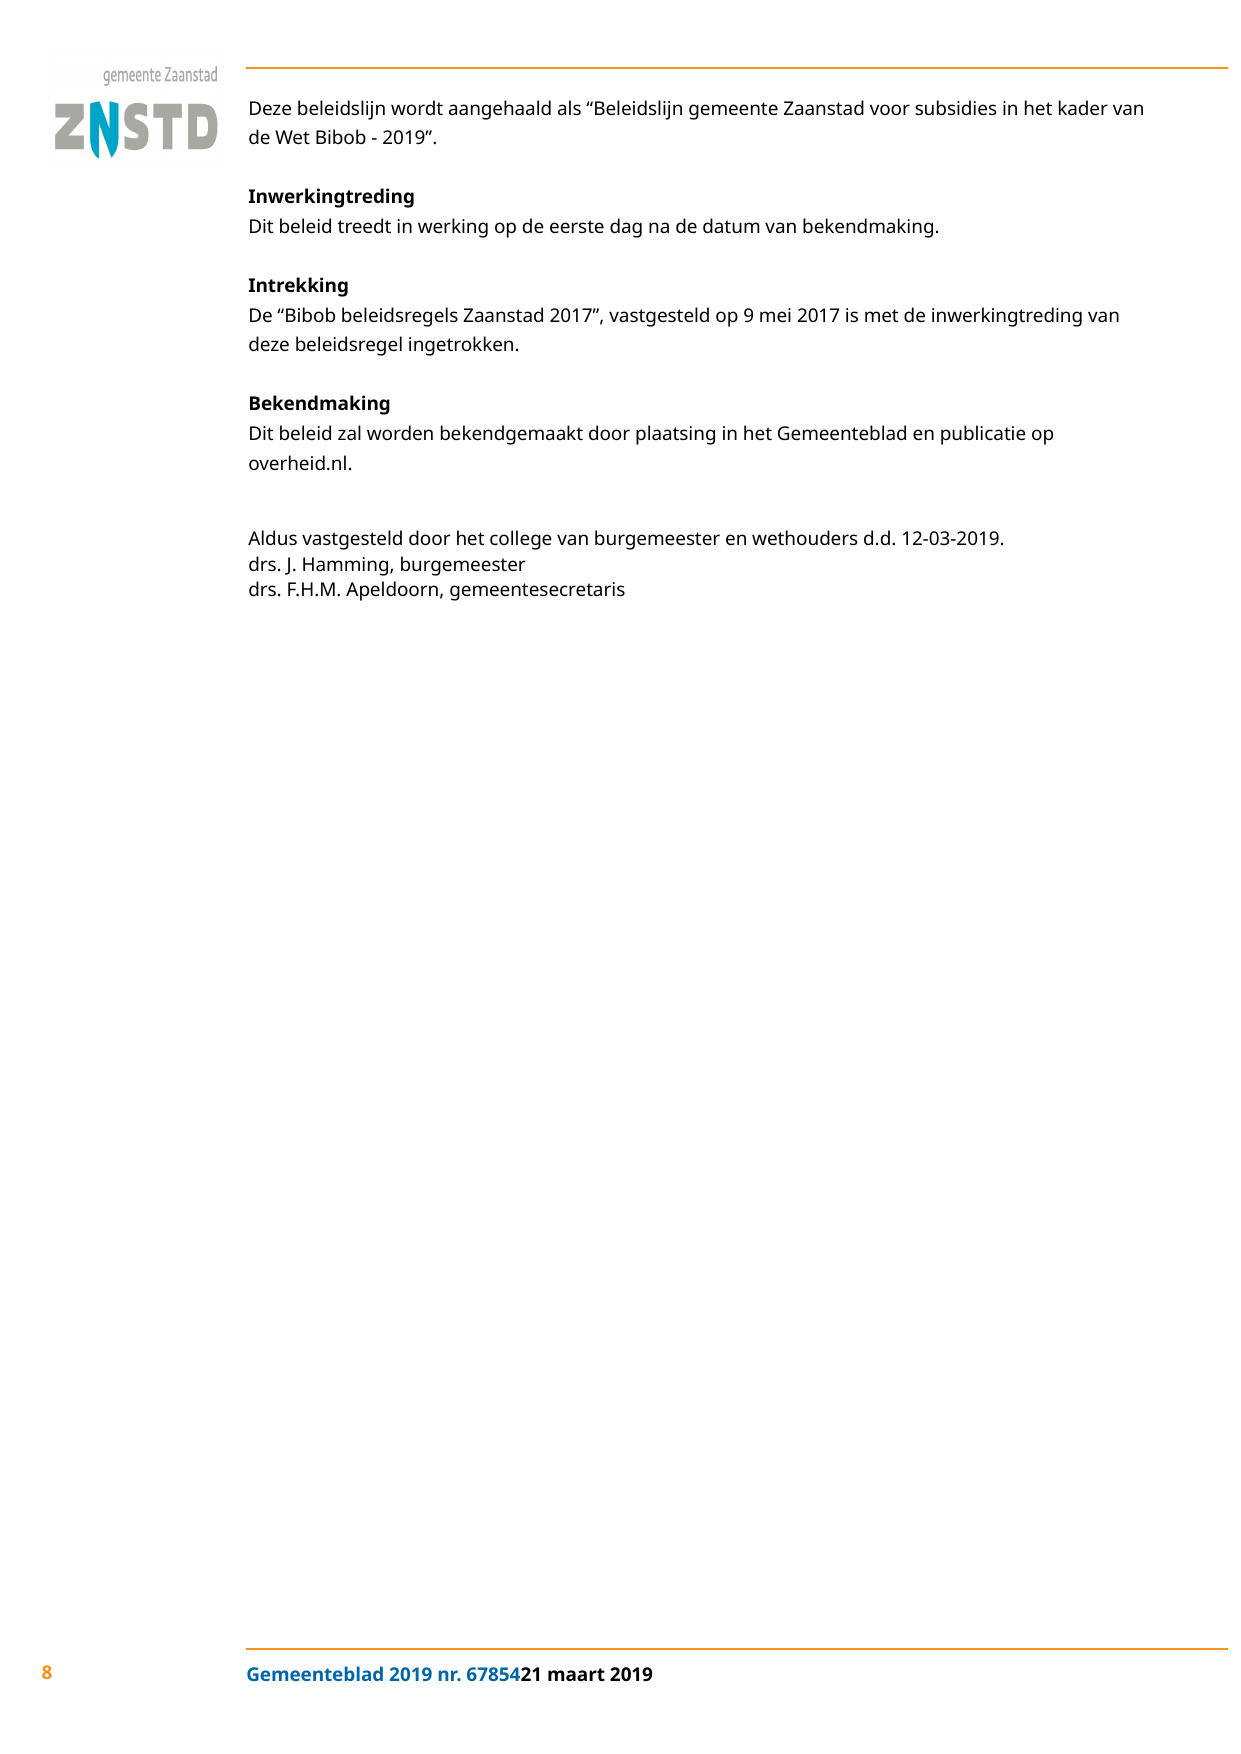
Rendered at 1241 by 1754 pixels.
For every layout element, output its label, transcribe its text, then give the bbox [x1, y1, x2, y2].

text Intrekking [248, 272, 1152, 298]
text Dit beleid treedt in werking op de eerste dag na de datum van bekendmaking. [248, 213, 1152, 239]
text Aldus vastgesteld door het college van burgemeester en wethouders d.d. 12-03-2019. [248, 525, 1152, 551]
text Dit beleid zal worden bekendgemaakt door plaatsing in het Gemeenteblad en publicatie op overheid.nl. [248, 420, 1152, 476]
text drs. F.H.M. Apeldoorn, gemeentesecretaris [248, 576, 1152, 602]
text Bekendmaking [248, 391, 1152, 416]
text Inwerkingtreding [248, 183, 1152, 209]
text Deze beleidslijn wordt aangehaald als “Beleidslijn gemeente Zaanstad voor subsidies in het kader van de Wet Bibob - 2019”. [248, 95, 1152, 150]
text drs. J. Hamming, burgemeester [248, 551, 1152, 576]
text De “Bibob beleidsregels Zaanstad 2017”, vastgesteld op 9 mei 2017 is met de inwerkingtreding van deze beleidsregel ingetrokken. [248, 302, 1152, 357]
picture [41, 47, 231, 172]
